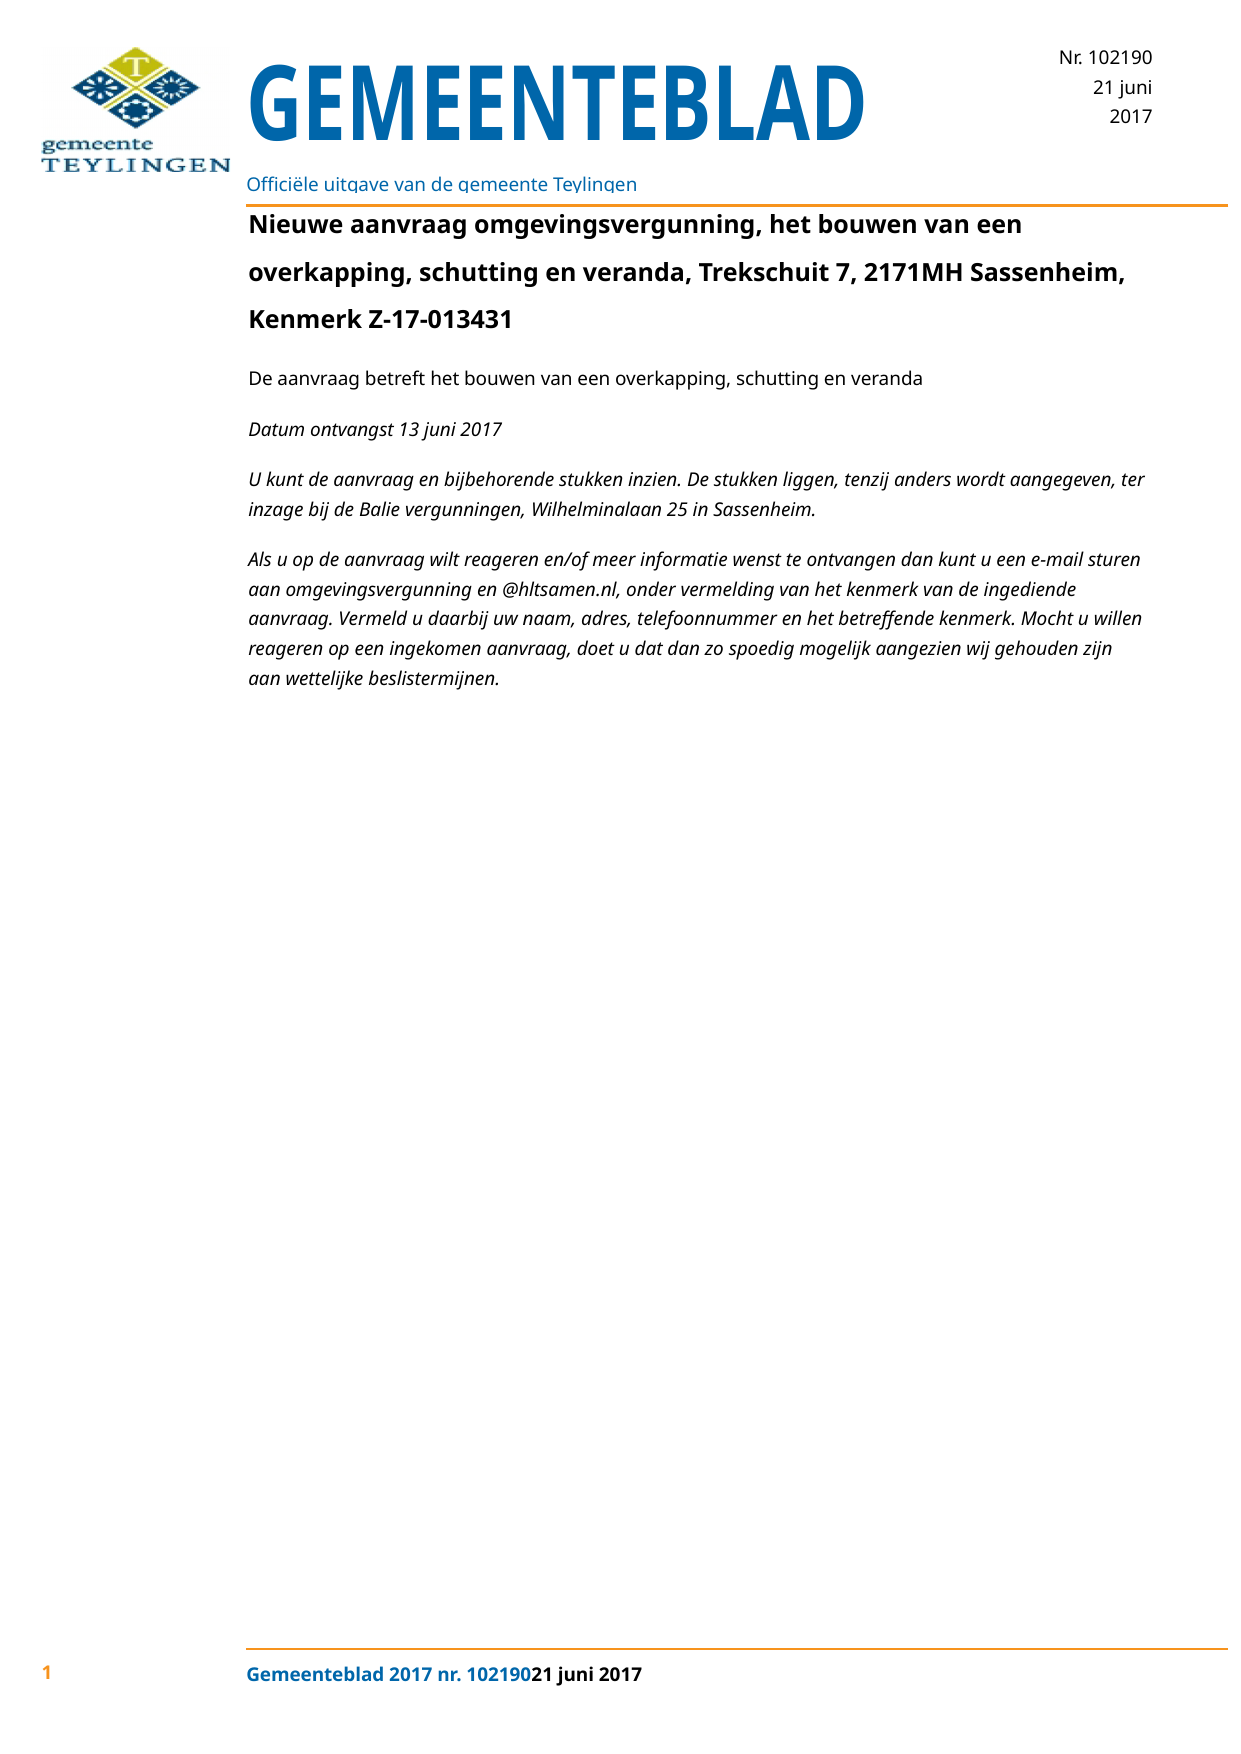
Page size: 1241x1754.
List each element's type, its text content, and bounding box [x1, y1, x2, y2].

picture [41, 47, 231, 172]
text Als u op de aanvraag wilt reageren en/of meer informatie wenst te ontvangen dan kunt u een e-mail sturen aan omgevingsvergunning en @hltsamen.nl, onder vermelding van het kenmerk van de ingediende aanvraag. Vermeld u daarbij uw naam, adres, telefoonnummer en het betreffende kenmerk. Mocht u willen reageren op een ingekomen aanvraag, doet u dat dan zo spoedig mogelijk aangezien wij gehouden zijn aan wettelijke beslistermijnen. [248, 546, 1152, 690]
text Nieuwe aanvraag omgevingsvergunning, het bouwen van een overkapping, schutting en veranda, Trekschuit 7, 2171MH Sassenheim, Kenmerk Z-17-013431 [248, 207, 1152, 336]
text U kunt de aanvraag en bijbehorende stukken inzien. De stukken liggen, tenzij anders wordt aangegeven, ter inzage bij de Balie vergunningen, Wilhelminalaan 25 in Sassenheim. [248, 466, 1152, 522]
text Datum ontvangst 13 juni 2017 [248, 416, 1152, 442]
text De aanvraag betreft het bouwen van een overkapping, schutting en veranda [248, 366, 1152, 391]
